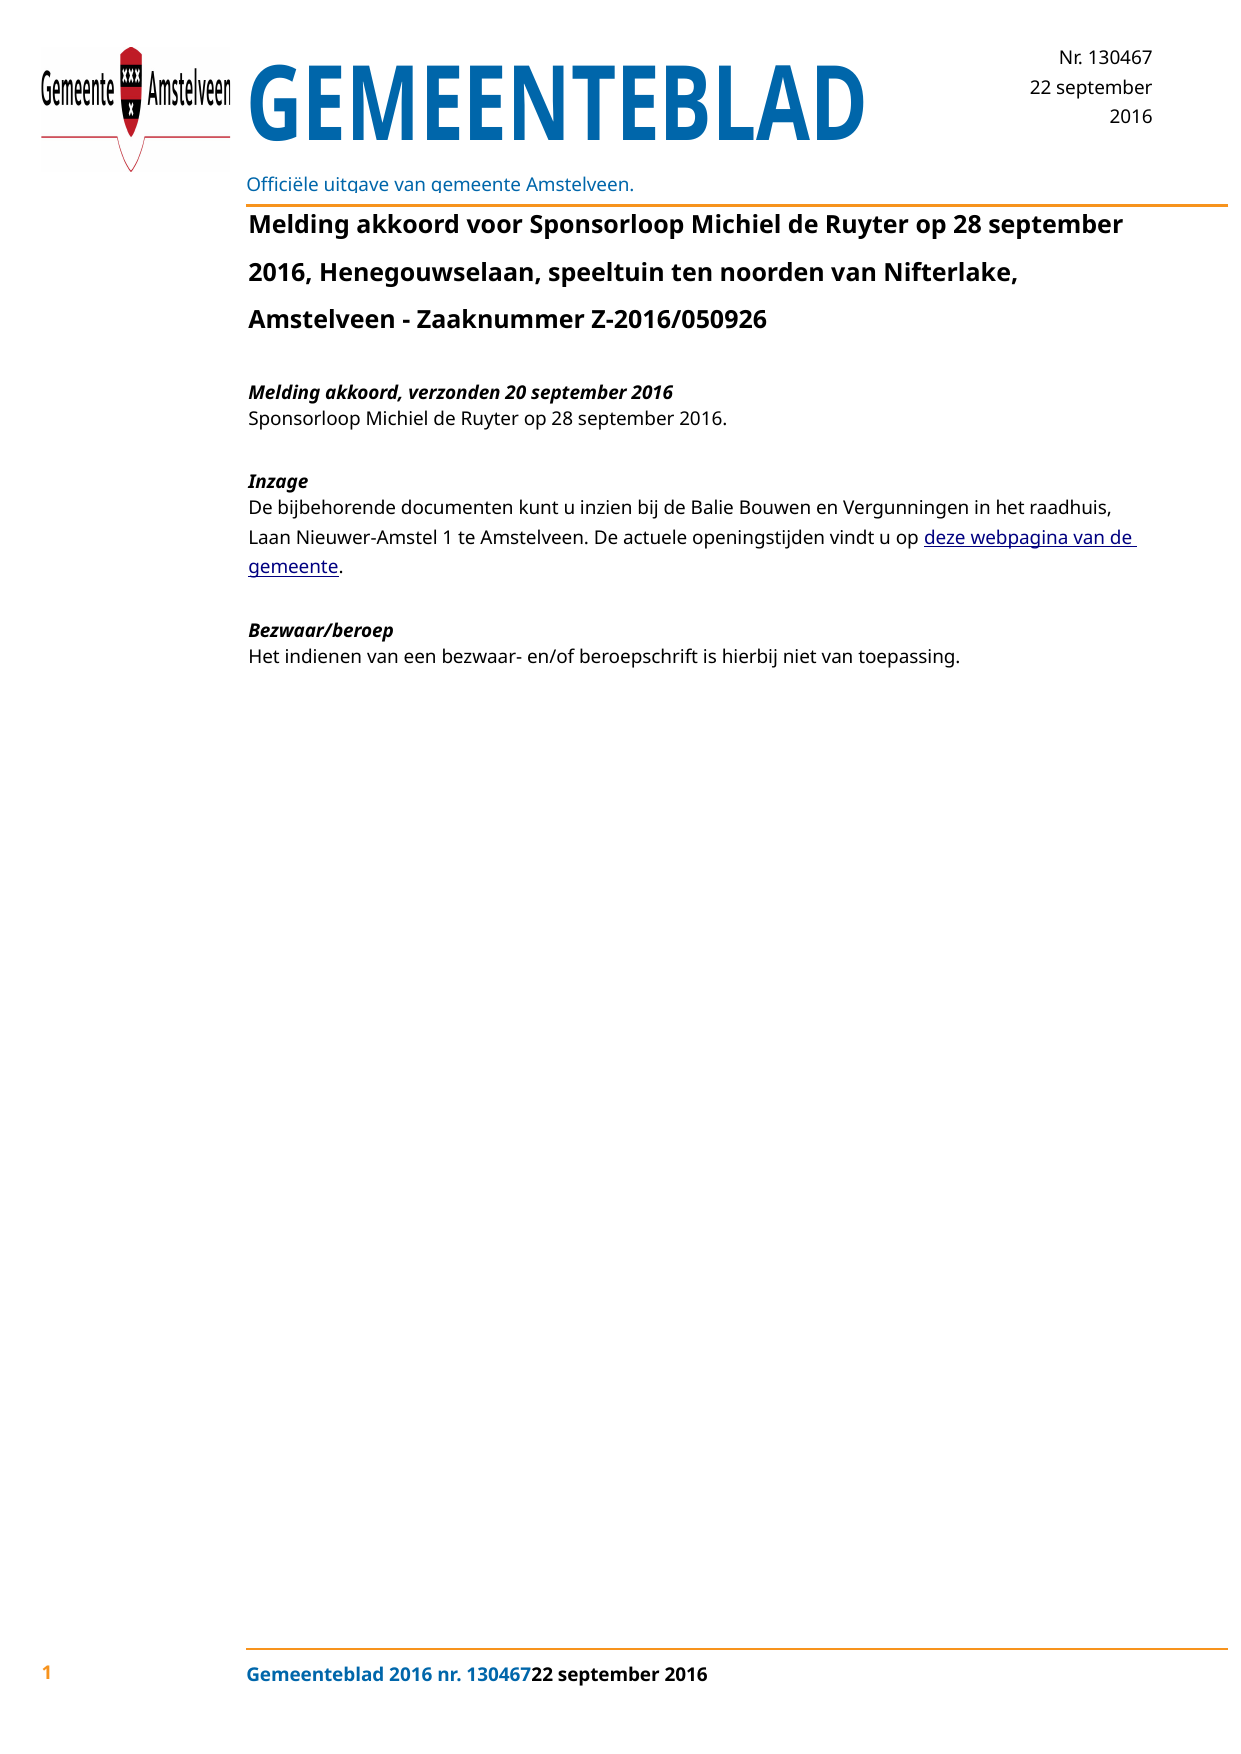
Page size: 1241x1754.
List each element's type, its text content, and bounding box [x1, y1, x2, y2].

text Sponsorloop Michiel de Ruyter op 28 september 2016. [248, 405, 1152, 431]
picture [41, 47, 231, 172]
text Melding akkoord voor Sponsorloop Michiel de Ruyter op 28 september 2016, Henegouwselaan, speeltuin ten noorden van Nifterlake, Amstelveen - Zaaknummer Z-2016/050926 [248, 207, 1152, 336]
text Melding akkoord, verzonden 20 september 2016 [248, 379, 1152, 405]
text De bijbehorende documenten kunt u inzien bij de Balie Bouwen en Vergunningen in het raadhuis, Laan Nieuwer-Amstel 1 te Amstelveen. De actuele openingstijden vindt u op deze webpagina van de gemeente. [248, 494, 1152, 579]
text Inzage [248, 469, 1152, 494]
text Het indienen van een bezwaar- en/of beroepschrift is hierbij niet van toepassing. [248, 643, 1152, 669]
text Bezwaar/beroep [248, 618, 1152, 643]
